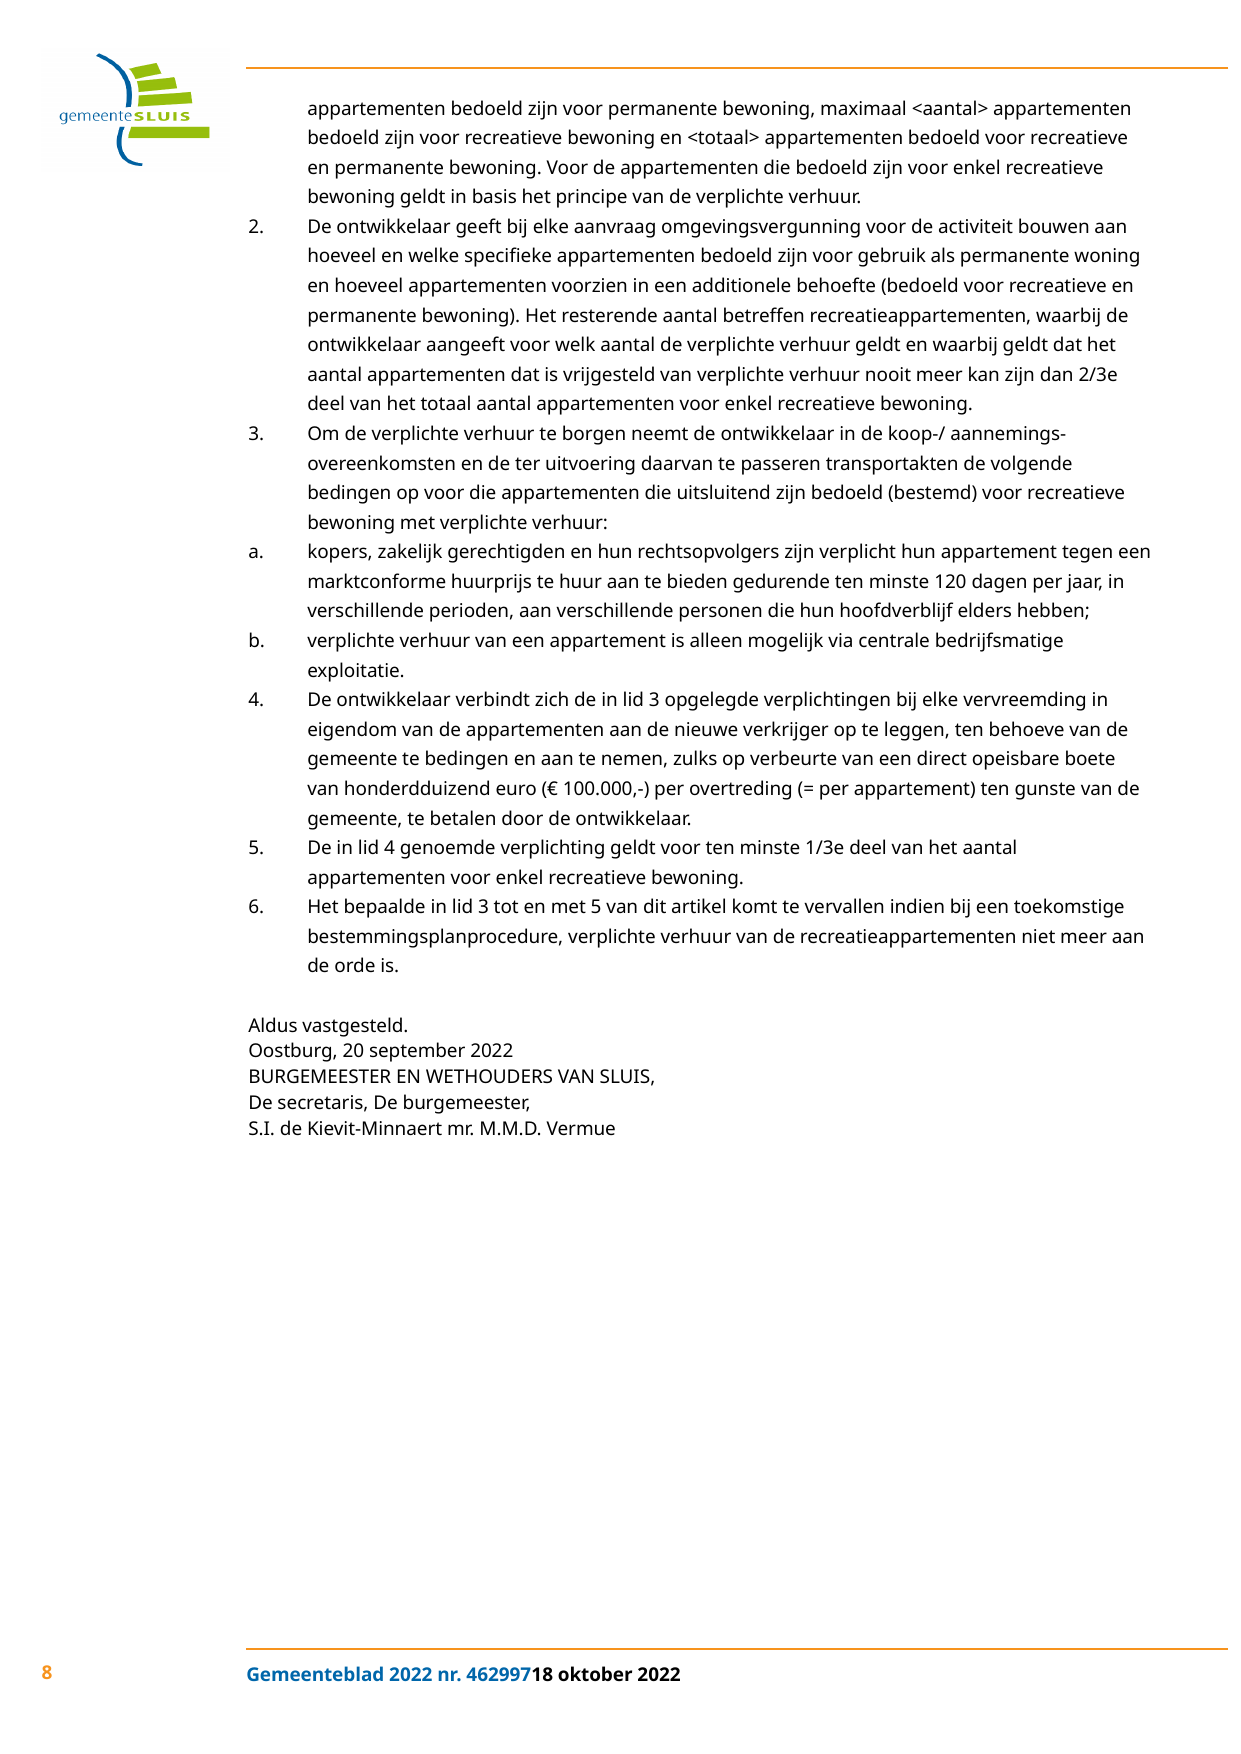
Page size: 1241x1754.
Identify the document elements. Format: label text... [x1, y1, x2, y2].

text Aldus vastgesteld. [248, 1012, 1152, 1038]
list kopers, zakelijk gerechtigden en hun rechtsopvolgers zijn verplicht hun appartement tegen een marktconforme huurprijs te huur aan te bieden gedurende ten minste 120 dagen per jaar, in verschillende perioden, aan verschillende personen die hun hoofdverblijf elders hebben; [248, 538, 1152, 623]
list Het bepaalde in lid 3 tot en met 5 van dit artikel komt te vervallen indien bij een toekomstige bestemmingsplanprocedure, verplichte verhuur van de recreatieappartementen niet meer aan de orde is. [248, 893, 1152, 978]
text BURGEMEESTER EN WETHOUDERS VAN SLUIS, [248, 1063, 1152, 1089]
text Oostburg, 20 september 2022 [248, 1038, 1152, 1063]
list Om de verplichte verhuur te borgen neemt de ontwikkelaar in de koop-/ aannemings-overeenkomsten en de ter uitvoering daarvan te passeren transportakten de volgende bedingen op voor die appartementen die uitsluitend zijn bedoeld (bestemd) voor recreatieve bewoning met verplichte verhuur: [248, 420, 1152, 535]
list appartementen bedoeld zijn voor permanente bewoning, maximaal <aantal> appartementen bedoeld zijn voor recreatieve bewoning en <totaal> appartementen bedoeld voor recreatieve en permanente bewoning. Voor de appartementen die bedoeld zijn voor enkel recreatieve bewoning geldt in basis het principe van de verplichte verhuur. [248, 95, 1152, 209]
list De ontwikkelaar geeft bij elke aanvraag omgevingsvergunning voor de activiteit bouwen aan hoeveel en welke specifieke appartementen bedoeld zijn voor gebruik als permanente woning en hoeveel appartementen voorzien in een additionele behoefte (bedoeld voor recreatieve en permanente bewoning). Het resterende aantal betreffen recreatieappartementen, waarbij de ontwikkelaar aangeeft voor welk aantal de verplichte verhuur geldt en waarbij geldt dat het aantal appartementen dat is vrijgesteld van verplichte verhuur nooit meer kan zijn dan 2/3e deel van het totaal aantal appartementen voor enkel recreatieve bewoning. [248, 213, 1152, 416]
picture [41, 47, 231, 172]
list De ontwikkelaar verbindt zich de in lid 3 opgelegde verplichtingen bij elke vervreemding in eigendom van de appartementen aan de nieuwe verkrijger op te leggen, ten behoeve van de gemeente te bedingen en aan te nemen, zulks op verbeurte van een direct opeisbare boete van honderdduizend euro (€ 100.000,-) per overtreding (= per appartement) ten gunste van de gemeente, te betalen door de ontwikkelaar. [248, 686, 1152, 831]
list De in lid 4 genoemde verplichting geldt voor ten minste 1/3e deel van het aantal appartementen voor enkel recreatieve bewoning. [248, 834, 1152, 890]
text S.I. de Kievit-Minnaert mr. M.M.D. Vermue [248, 1115, 1152, 1141]
list verplichte verhuur van een appartement is alleen mogelijk via centrale bedrijfsmatige exploitatie. [248, 627, 1152, 683]
text De secretaris, De burgemeester, [248, 1089, 1152, 1115]
